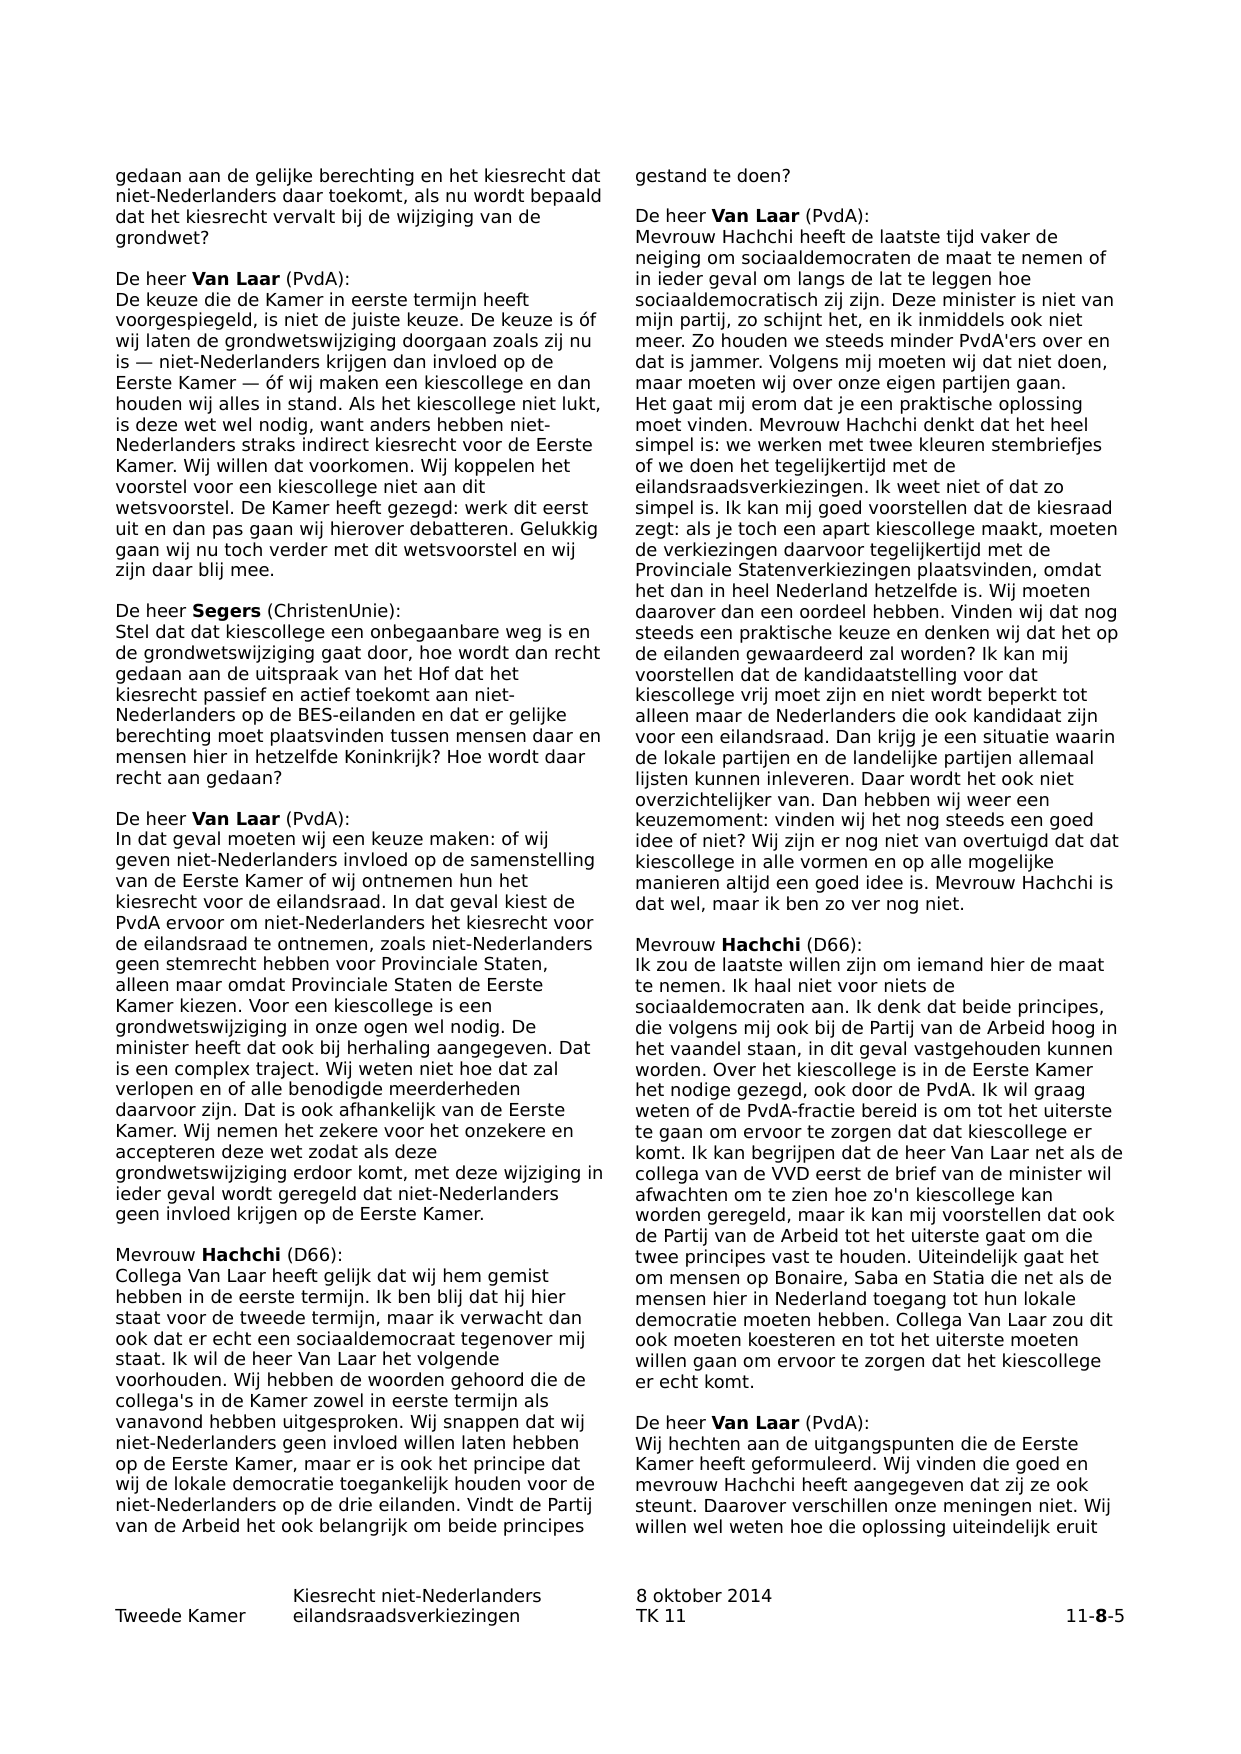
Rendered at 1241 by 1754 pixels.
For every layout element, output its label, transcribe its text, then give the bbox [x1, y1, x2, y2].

text De heer Van Laar (PvdA): [635, 206, 1125, 227]
text Mevrouw Hachchi (D66): [115, 1245, 605, 1266]
text gedaan aan de gelijke berechting en het kiesrecht dat niet-Nederlanders daar toekomt, als nu wordt bepaald dat het kiesrecht vervalt bij de wijziging van de grondwet? [115, 165, 605, 249]
text In dat geval moeten wij een keuze maken: of wij geven niet-Nederlanders invloed op de samenstelling van de Eerste Kamer of wij ontnemen hun het kiesrecht voor de eilandsraad. In dat geval kiest de PvdA ervoor om niet-Nederlanders het kiesrecht voor de eilandsraad te ontnemen, zoals niet-Nederlanders geen stemrecht hebben voor Provinciale Staten, alleen maar omdat Provinciale Staten de Eerste Kamer kiezen. Voor een kiescollege is een grondwetswijziging in onze ogen wel nodig. De minister heeft dat ook bij herhaling aangegeven. Dat is een complex traject. Wij weten niet hoe dat zal verlopen en of alle benodigde meerderheden daarvoor zijn. Dat is ook afhankelijk van de Eerste Kamer. Wij nemen het zekere voor het onzekere en accepteren deze wet zodat als deze grondwetswijziging erdoor komt, met deze wijziging in ieder geval wordt geregeld dat niet-Nederlanders geen invloed krijgen op de Eerste Kamer. [115, 829, 605, 1225]
text Stel dat dat kiescollege een onbegaanbare weg is en de grondwetswijziging gaat door, hoe wordt dan recht gedaan aan de uitspraak van het Hof dat het kiesrecht passief en actief toekomt aan niet-Nederlanders op de BES-eilanden en dat er gelijke berechting moet plaatsvinden tussen mensen daar en mensen hier in hetzelfde Koninkrijk? Hoe wordt daar recht aan gedaan? [115, 622, 605, 788]
text De keuze die de Kamer in eerste termijn heeft voorgespiegeld, is niet de juiste keuze. De keuze is óf wij laten de grondwetswijziging doorgaan zoals zij nu is — niet-Nederlanders krijgen dan invloed op de Eerste Kamer — óf wij maken een kiescollege en dan houden wij alles in stand. Als het kiescollege niet lukt, is deze wet wel nodig, want anders hebben niet-Nederlanders straks indirect kiesrecht voor de Eerste Kamer. Wij willen dat voorkomen. Wij koppelen het voorstel voor een kiescollege niet aan dit wetsvoorstel. De Kamer heeft gezegd: werk dit eerst uit en dan pas gaan wij hierover debatteren. Gelukkig gaan wij nu toch verder met dit wetsvoorstel en wij zijn daar blij mee. [115, 289, 605, 581]
text gestand te doen? [635, 165, 1125, 186]
text Mevrouw Hachchi heeft de laatste tijd vaker de neiging om sociaaldemocraten de maat te nemen of in ieder geval om langs de lat te leggen hoe sociaaldemocratisch zij zijn. Deze minister is niet van mijn partij, zo schijnt het, en ik inmiddels ook niet meer. Zo houden we steeds minder PvdA'ers over en dat is jammer. Volgens mij moeten wij dat niet doen, maar moeten wij over onze eigen partijen gaan. [635, 227, 1125, 393]
text Collega Van Laar heeft gelijk dat wij hem gemist hebben in de eerste termijn. Ik ben blij dat hij hier staat voor de tweede termijn, maar ik verwacht dan ook dat er echt een sociaaldemocraat tegenover mij staat. Ik wil de heer Van Laar het volgende voorhouden. Wij hebben de woorden gehoord die de collega's in de Kamer zowel in eerste termijn als vanavond hebben uitgesproken. Wij snappen dat wij niet-Nederlanders geen invloed willen laten hebben op de Eerste Kamer, maar er is ook het principe dat wij de lokale democratie toegankelijk houden voor de niet-Nederlanders op de drie eilanden. Vindt de Partij van de Arbeid het ook belangrijk om beide principes [115, 1266, 605, 1537]
text Mevrouw Hachchi (D66): [635, 934, 1125, 955]
text De heer Van Laar (PvdA): [115, 269, 605, 289]
text Het gaat mij erom dat je een praktische oplossing moet vinden. Mevrouw Hachchi denkt dat het heel simpel is: we werken met twee kleuren stembriefjes of we doen het tegelijkertijd met de eilandsraadsverkiezingen. Ik weet niet of dat zo simpel is. Ik kan mij goed voorstellen dat de kiesraad zegt: als je toch een apart kiescollege maakt, moeten de verkiezingen daarvoor tegelijkertijd met de Provinciale Statenverkiezingen plaatsvinden, omdat het dan in heel Nederland hetzelfde is. Wij moeten daarover dan een oordeel hebben. Vinden wij dat nog steeds een praktische keuze en denken wij dat het op de eilanden gewaardeerd zal worden? Ik kan mij voorstellen dat de kandidaatstelling voor dat kiescollege vrij moet zijn en niet wordt beperkt tot alleen maar de Nederlanders die ook kandidaat zijn voor een eilandsraad. Dan krijg je een situatie waarin de lokale partijen en de landelijke partijen allemaal lijsten kunnen inleveren. Daar wordt het ook niet overzichtelijker van. Dan hebben wij weer een keuzemoment: vinden wij het nog steeds een goed idee of niet? Wij zijn er nog niet van overtuigd dat dat kiescollege in alle vormen en op alle mogelijke manieren altijd een goed idee is. Mevrouw Hachchi is dat wel, maar ik ben zo ver nog niet. [635, 393, 1125, 914]
text De heer Van Laar (PvdA): [635, 1413, 1125, 1433]
text De heer Van Laar (PvdA): [115, 808, 605, 829]
text Ik zou de laatste willen zijn om iemand hier de maat te nemen. Ik haal niet voor niets de sociaaldemocraten aan. Ik denk dat beide principes, die volgens mij ook bij de Partij van de Arbeid hoog in het vaandel staan, in dit geval vastgehouden kunnen worden. Over het kiescollege is in de Eerste Kamer het nodige gezegd, ook door de PvdA. Ik wil graag weten of de PvdA-fractie bereid is om tot het uiterste te gaan om ervoor te zorgen dat dat kiescollege er komt. Ik kan begrijpen dat de heer Van Laar net als de collega van de VVD eerst de brief van de minister wil afwachten om te zien hoe zo'n kiescollege kan worden geregeld, maar ik kan mij voorstellen dat ook de Partij van de Arbeid tot het uiterste gaat om die twee principes vast te houden. Uiteindelijk gaat het om mensen op Bonaire, Saba en Statia die net als de mensen hier in Nederland toegang tot hun lokale democratie moeten hebben. Collega Van Laar zou dit ook moeten koesteren en tot het uiterste moeten willen gaan om ervoor te zorgen dat het kiescollege er echt komt. [635, 955, 1125, 1393]
text De heer Segers (ChristenUnie): [115, 601, 605, 622]
text Wij hechten aan de uitgangspunten die de Eerste Kamer heeft geformuleerd. Wij vinden die goed en mevrouw Hachchi heeft aangegeven dat zij ze ook steunt. Daarover verschillen onze meningen niet. Wij willen wel weten hoe die oplossing uiteindelijk eruit [635, 1433, 1125, 1537]
